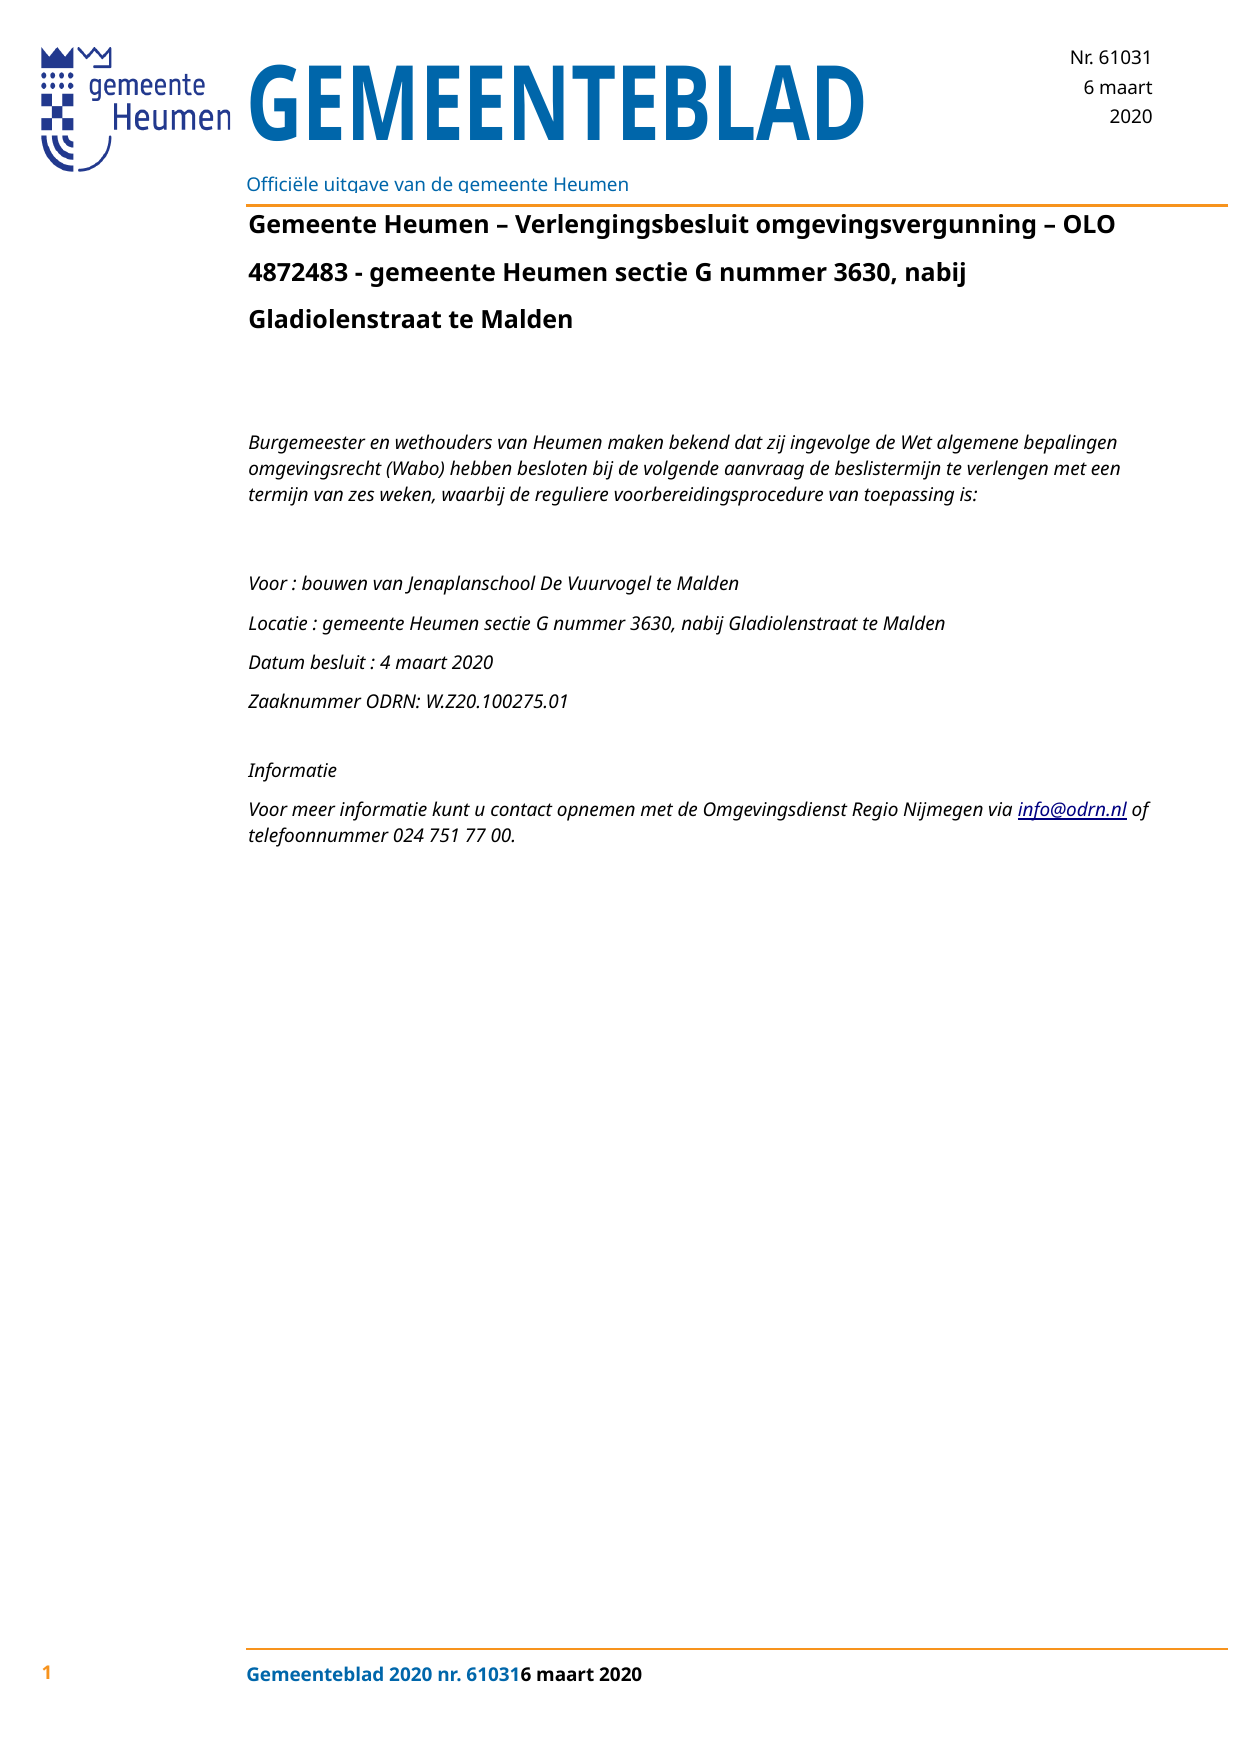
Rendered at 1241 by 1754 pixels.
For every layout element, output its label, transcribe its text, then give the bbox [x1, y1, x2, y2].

text Voor : bouwen van Jenaplanschool De Vuurvogel te Malden [248, 571, 1152, 596]
text Zaaknummer ODRN: W.Z20.100275.01 [248, 688, 1152, 714]
text Voor meer informatie kunt u contact opnemen met de Omgevingsdienst Regio Nijmegen via info@odrn.nl of telefoonnummer 024 751 77 00. [248, 797, 1152, 848]
text Datum besluit : 4 maart 2020 [248, 649, 1152, 675]
text Locatie : gemeente Heumen sectie G nummer 3630, nabij Gladiolenstraat te Malden [248, 610, 1152, 636]
picture [41, 47, 231, 172]
text Burgemeester en wethouders van Heumen maken bekend dat zij ingevolge de Wet algemene bepalingen omgevingsrecht (Wabo) hebben besloten bij de volgende aanvraag de beslistermijn te verlengen met een termijn van zes weken, waarbij de reguliere voorbereidingsprocedure van toepassing is: [248, 429, 1152, 507]
text Gemeente Heumen – Verlengingsbesluit omgevingsvergunning – OLO 4872483 - gemeente Heumen sectie G nummer 3630, nabij Gladiolenstraat te Malden [248, 207, 1152, 336]
text Informatie [248, 757, 1152, 783]
